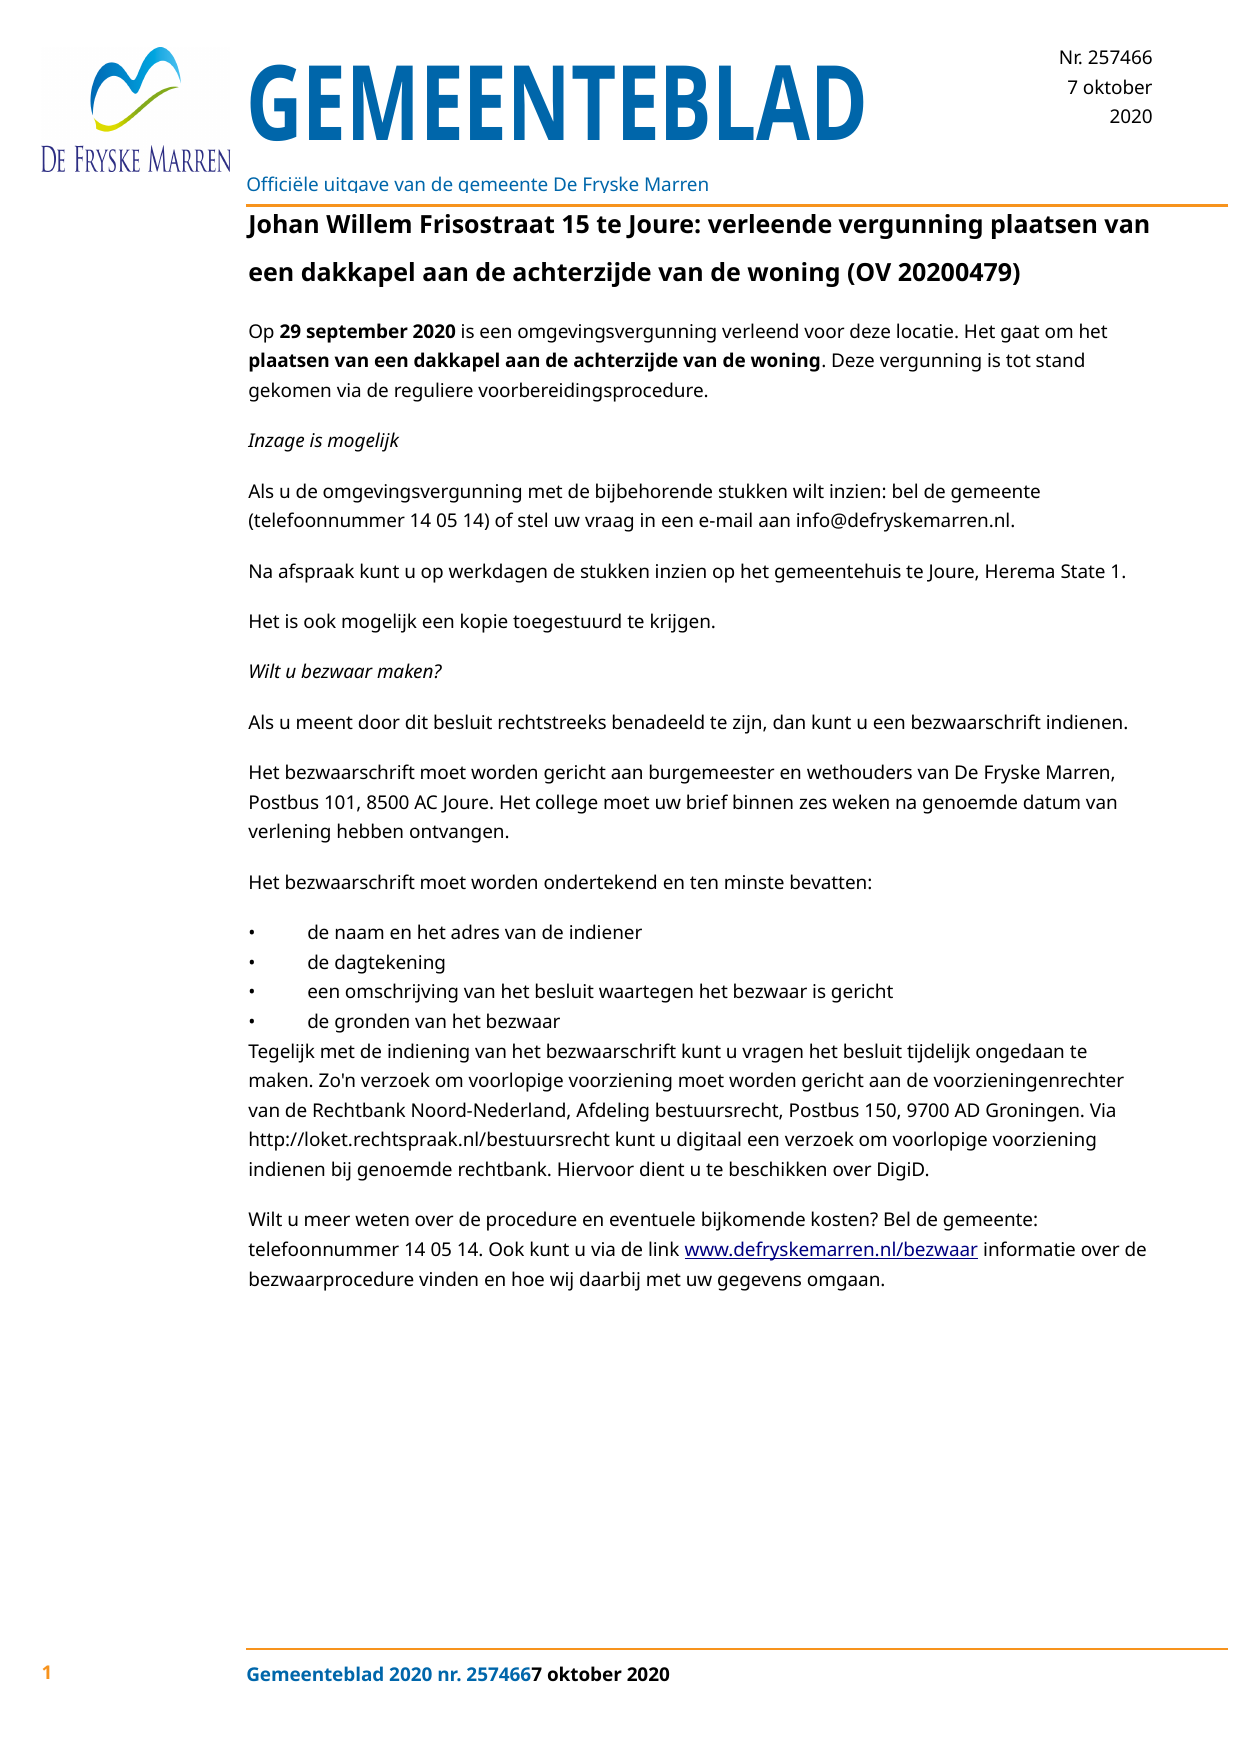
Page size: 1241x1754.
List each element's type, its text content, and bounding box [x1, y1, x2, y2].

picture [41, 47, 231, 172]
text Wilt u meer weten over de procedure en eventuele bijkomende kosten? Bel de gemeente: telefoonnummer 14 05 14. Ook kunt u via de link www.defryskemarren.nl/bezwaar informatie over de bezwaarprocedure vinden en hoe wij daarbij met uw gegevens omgaan. [248, 1207, 1152, 1292]
text Het bezwaarschrift moet worden gericht aan burgemeester en wethouders van De Fryske Marren, Postbus 101, 8500 AC Joure. Het college moet uw brief binnen zes weken na genoemde datum van verlening hebben ontvangen. [248, 759, 1152, 844]
text Tegelijk met de indiening van het bezwaarschrift kunt u vragen het besluit tijdelijk ongedaan te maken. Zo'n verzoek om voorlopige voorziening moet worden gericht aan de voorzieningenrechter van de Rechtbank Noord-Nederland, Afdeling bestuursrecht, Postbus 150, 9700 AD Groningen. Via http://loket.rechtspraak.nl/bestuursrecht kunt u digitaal een verzoek om voorlopige voorziening indienen bij genoemde rechtbank. Hiervoor dient u te beschikken over DigiD. [248, 1038, 1152, 1182]
list de dagtekening [248, 949, 1152, 975]
list de naam en het adres van de indiener [248, 919, 1152, 945]
text Wilt u bezwaar maken? [248, 659, 1152, 684]
text Als u de omgevingsvergunning met de bijbehorende stukken wilt inzien: bel de gemeente (telefoonnummer 14 05 14) of stel uw vraag in een e-mail aan info@defryskemarren.nl. [248, 478, 1152, 533]
text Op 29 september 2020 is een omgevingsvergunning verleend voor deze locatie. Het gaat om het plaatsen van een dakkapel aan de achterzijde van de woning. Deze vergunning is tot stand gekomen via de reguliere voorbereidingsprocedure. [248, 318, 1152, 403]
list de gronden van het bezwaar [248, 1008, 1152, 1034]
text Het is ook mogelijk een kopie toegestuurd te krijgen. [248, 608, 1152, 634]
text Na afspraak kunt u op werkdagen de stukken inzien op het gemeentehuis te Joure, Herema State 1. [248, 558, 1152, 584]
text Als u meent door dit besluit rechtstreeks benadeeld te zijn, dan kunt u een bezwaarschrift indienen. [248, 709, 1152, 735]
list een omschrijving van het besluit waartegen het bezwaar is gericht [248, 979, 1152, 1004]
text Johan Willem Frisostraat 15 te Joure: verleende vergunning plaatsen van een dakkapel aan de achterzijde van de woning (OV 20200479) [248, 207, 1152, 288]
text Het bezwaarschrift moet worden ondertekend en ten minste bevatten: [248, 869, 1152, 895]
text Inzage is mogelijk [248, 427, 1152, 453]
